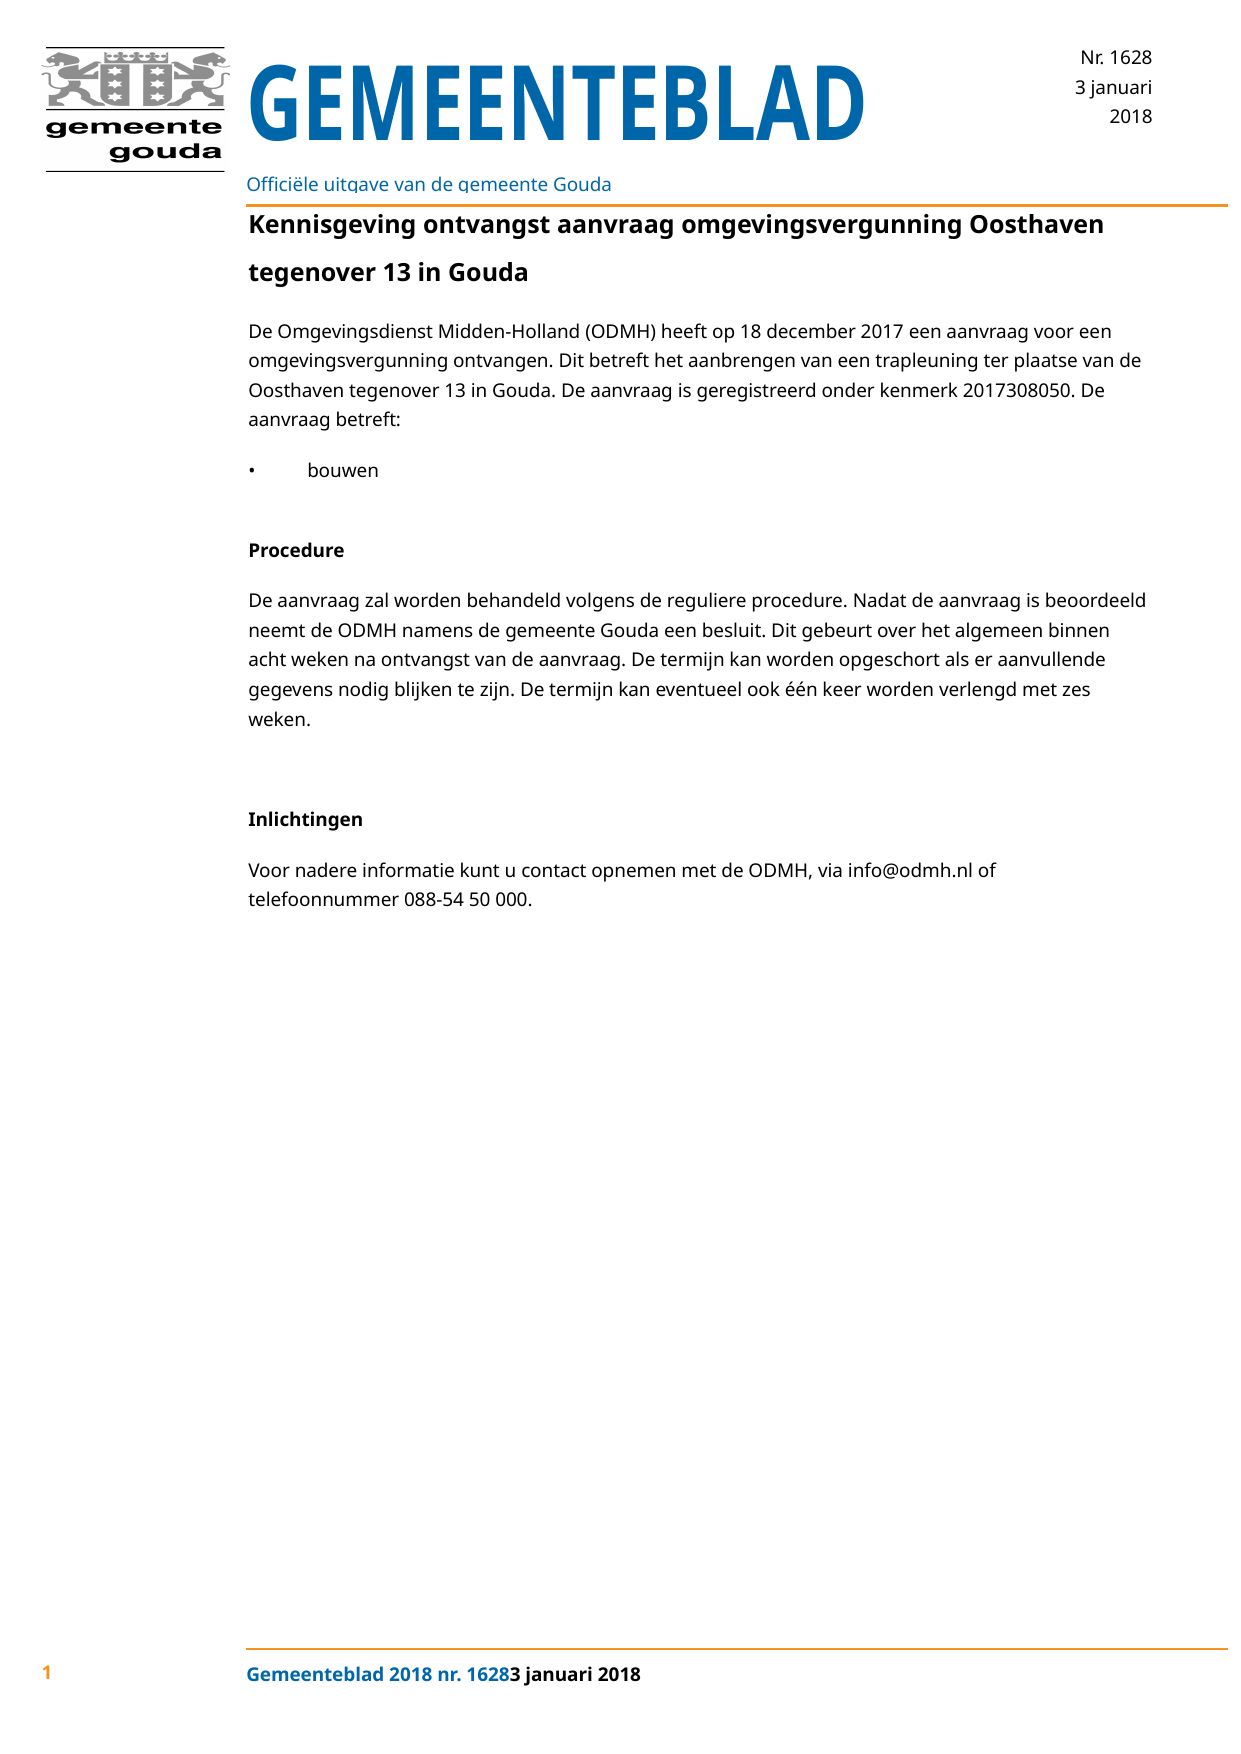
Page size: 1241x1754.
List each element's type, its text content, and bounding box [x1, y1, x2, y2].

text De aanvraag zal worden behandeld volgens de reguliere procedure. Nadat de aanvraag is beoordeeld neemt de ODMH namens de gemeente Gouda een besluit. Dit gebeurt over het algemeen binnen acht weken na ontvangst van de aanvraag. De termijn kan worden opgeschort als er aanvullende gegevens nodig blijken te zijn. De termijn kan eventueel ook één keer worden verlengd met zes weken. [248, 587, 1152, 732]
text Kennisgeving ontvangst aanvraag omgevingsvergunning Oosthaven tegenover 13 in Gouda [248, 207, 1152, 288]
text Voor nadere informatie kunt u contact opnemen met de ODMH, via info@odmh.nl of telefoonnummer 088-54 50 000. [248, 857, 1152, 912]
text De Omgevingsdienst Midden-Holland (ODMH) heeft op 18 december 2017 een aanvraag voor een omgevingsvergunning ontvangen. Dit betreft het aanbrengen van een trapleuning ter plaatse van de Oosthaven tegenover 13 in Gouda. De aanvraag is geregistreerd onder kenmerk 2017308050. De aanvraag betreft: [248, 318, 1152, 432]
text Procedure [248, 537, 1152, 563]
picture [41, 47, 231, 172]
text Inlichtingen [248, 807, 1152, 832]
list bouwen [248, 457, 1152, 483]
